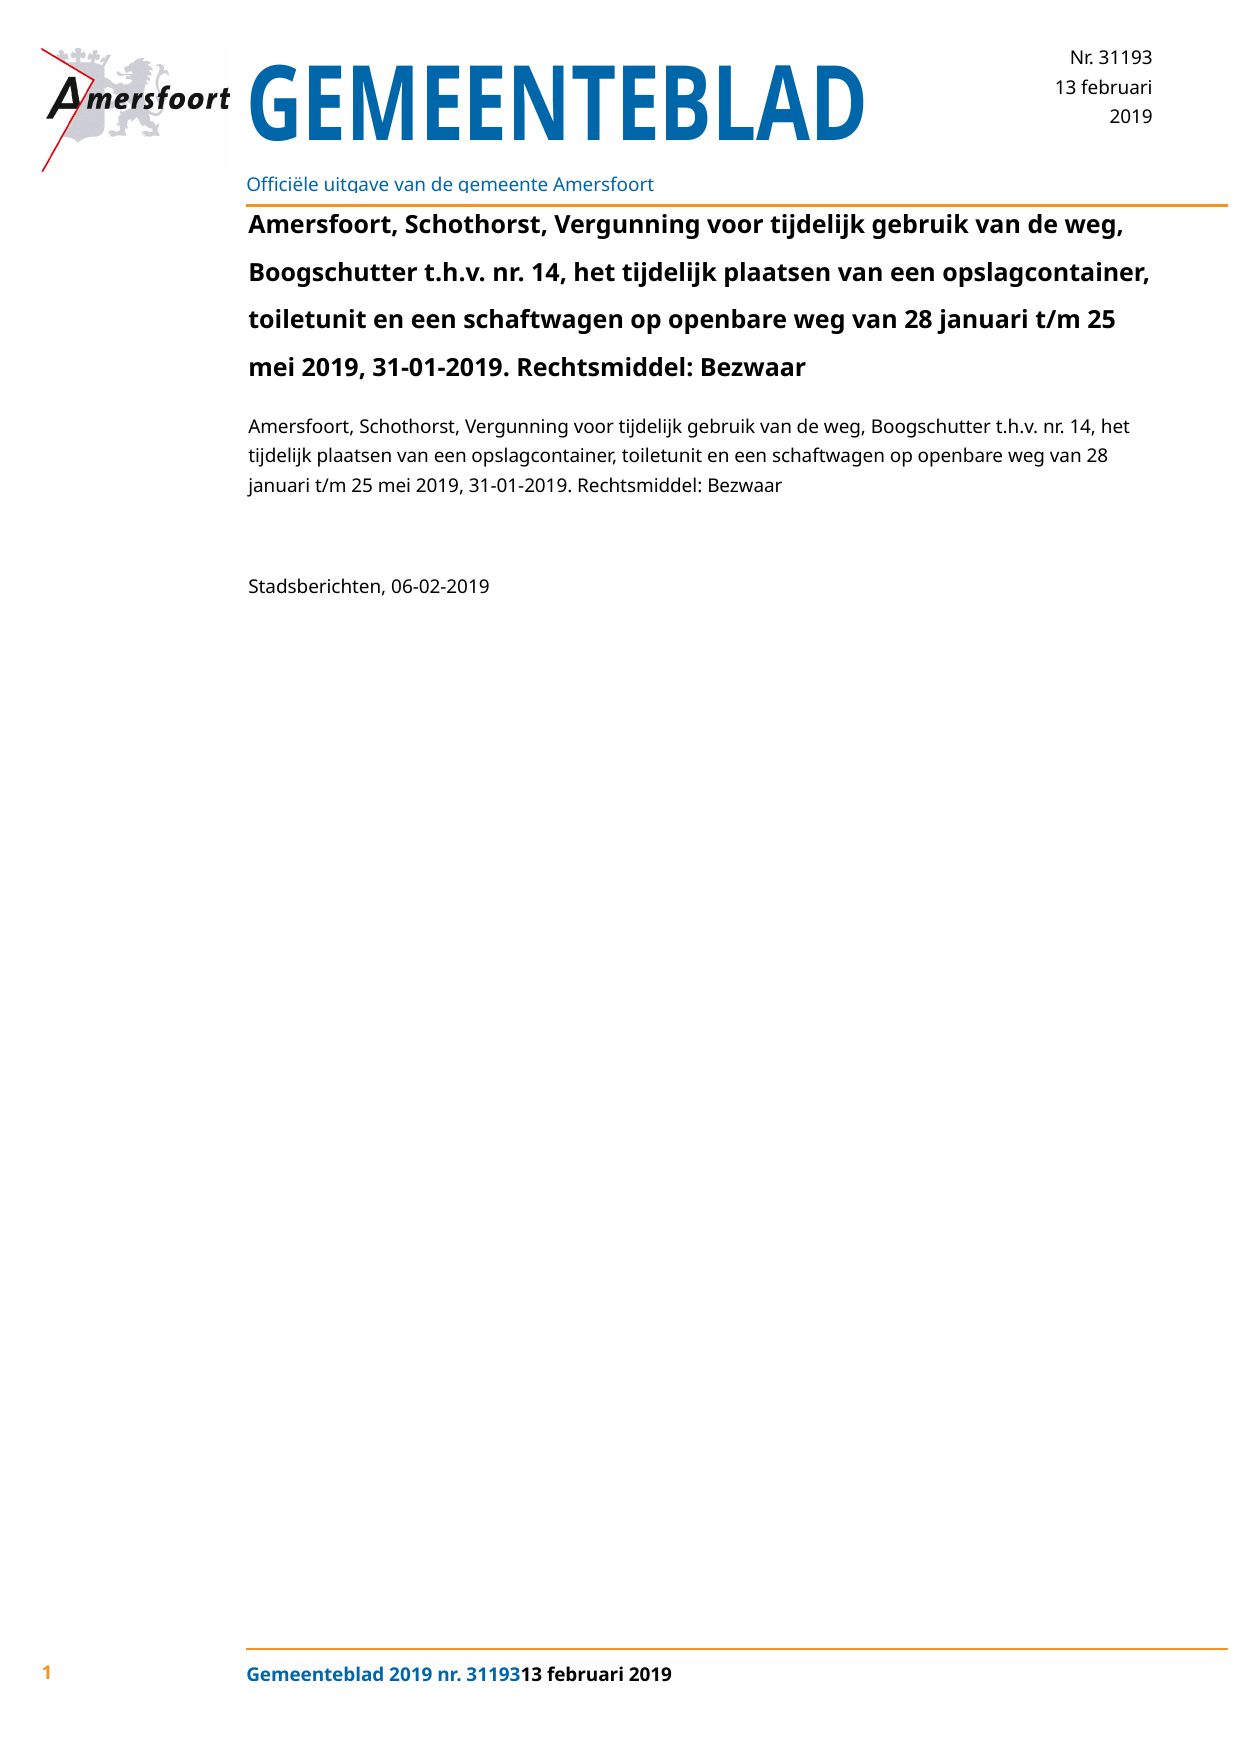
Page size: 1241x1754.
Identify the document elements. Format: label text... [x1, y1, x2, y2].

text Amersfoort, Schothorst, Vergunning voor tijdelijk gebruik van de weg, Boogschutter t.h.v. nr. 14, het tijdelijk plaatsen van een opslagcontainer, toiletunit en een schaftwagen op openbare weg van 28 januari t/m 25 mei 2019, 31-01-2019. Rechtsmiddel: Bezwaar [248, 207, 1152, 384]
picture [41, 47, 231, 172]
text Amersfoort, Schothorst, Vergunning voor tijdelijk gebruik van de weg, Boogschutter t.h.v. nr. 14, het tijdelijk plaatsen van een opslagcontainer, toiletunit en een schaftwagen op openbare weg van 28 januari t/m 25 mei 2019, 31-01-2019. Rechtsmiddel: Bezwaar [248, 413, 1152, 498]
text Stadsberichten, 06-02-2019 [248, 573, 1152, 599]
